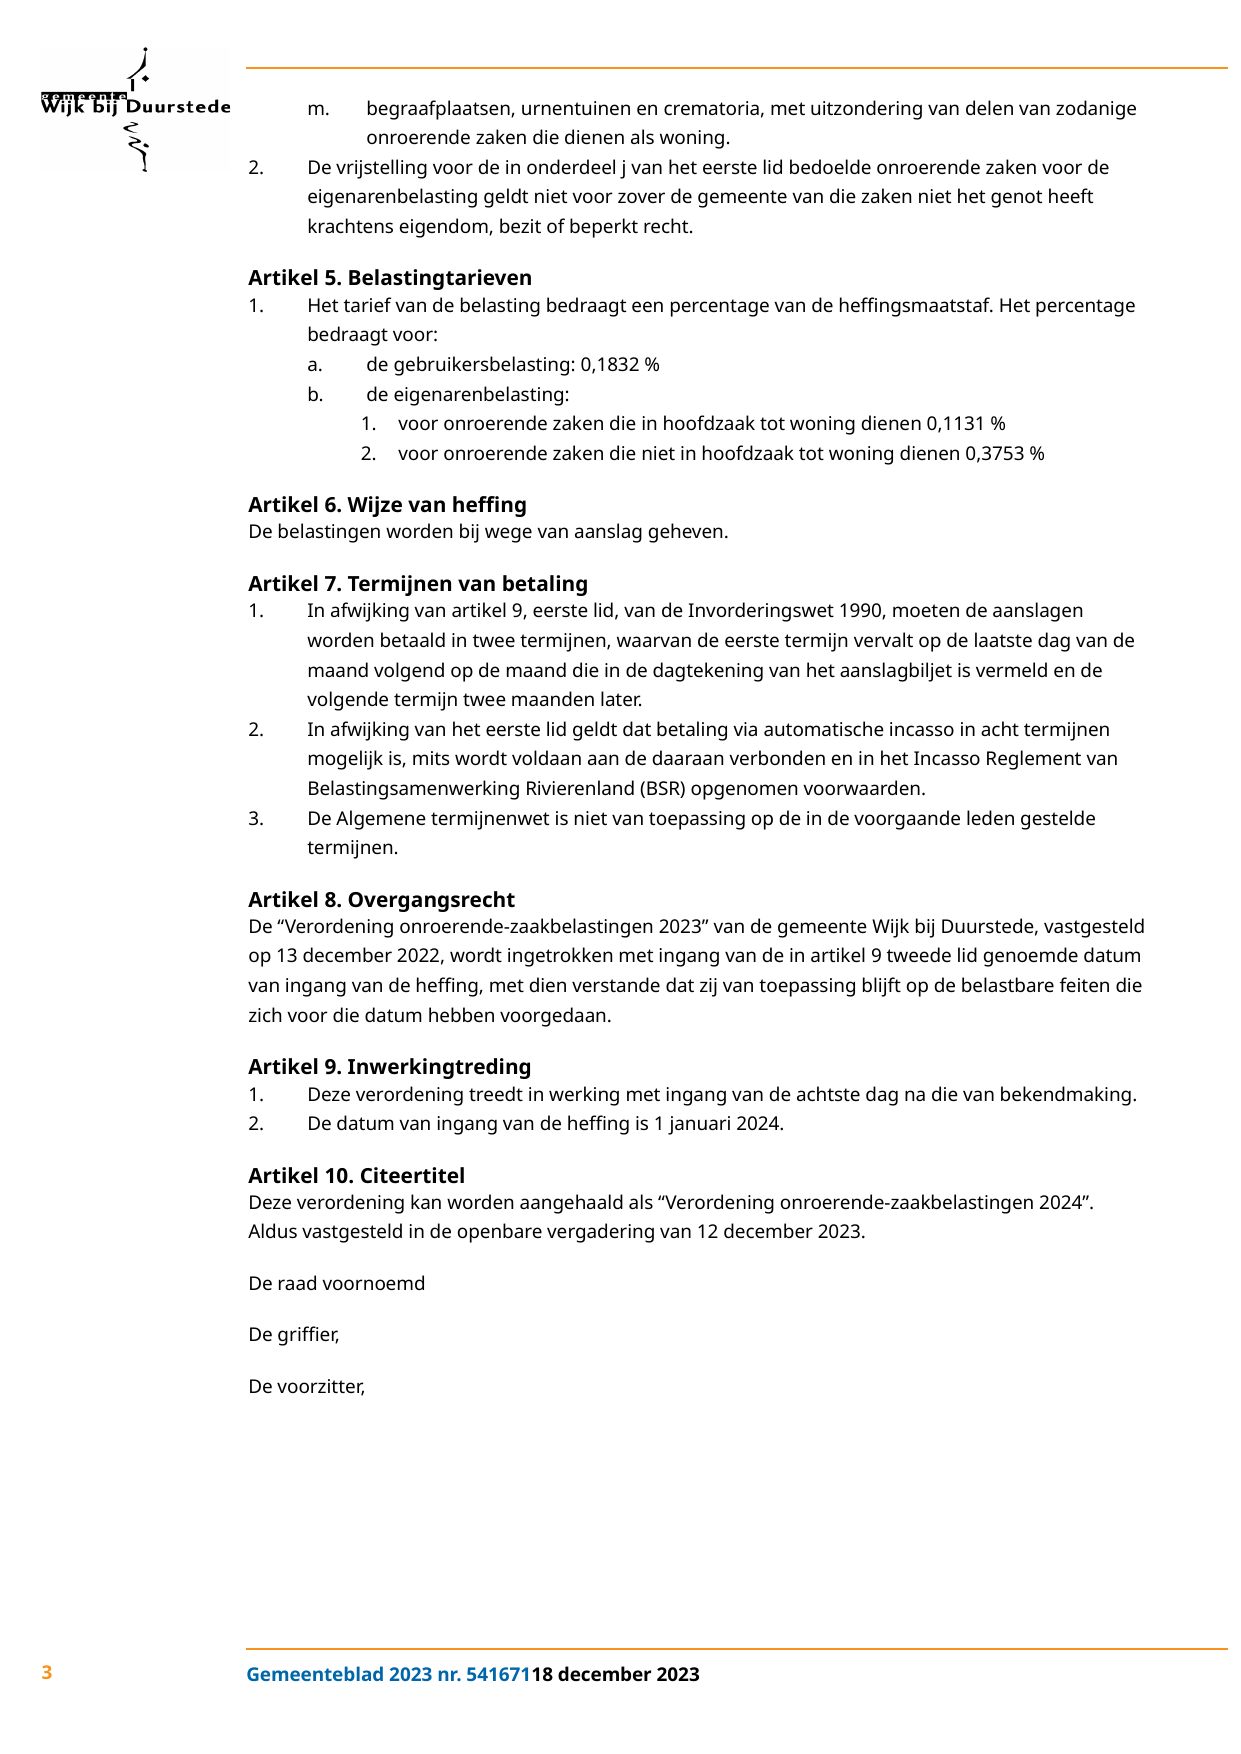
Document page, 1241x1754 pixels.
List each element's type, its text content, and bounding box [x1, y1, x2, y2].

list De Algemene termijnenwet is niet van toepassing op de in de voorgaande leden gestelde termijnen. [248, 805, 1152, 860]
list De datum van ingang van de heffing is 1 januari 2024. [248, 1110, 1152, 1136]
text De voorzitter, [248, 1373, 1152, 1399]
picture [41, 47, 231, 172]
text De griffier, [248, 1322, 1152, 1347]
list de eigenarenbelasting: [307, 381, 1152, 406]
text Artikel 7. Termijnen van betaling [248, 569, 1152, 598]
list In afwijking van het eerste lid geldt dat betaling via automatische incasso in acht termijnen mogelijk is, mits wordt voldaan aan de daaraan verbonden en in het Incasso Reglement van Belastingsamenwerking Rivierenland (BSR) opgenomen voorwaarden. [248, 716, 1152, 801]
text Artikel 10. Citeertitel [248, 1161, 1152, 1189]
list Het tarief van de belasting bedraagt een percentage van de heffingsmaatstaf. Het percentage bedraagt voor: [248, 292, 1152, 347]
text De raad voornoemd [248, 1270, 1152, 1296]
list voor onroerende zaken die niet in hoofdzaak tot woning dienen 0,3753 % [361, 440, 1152, 466]
list begraafplaatsen, urnentuinen en crematoria, met uitzondering van delen van zodanige onroerende zaken die dienen als woning. [307, 95, 1152, 150]
text Artikel 9. Inwerkingtreding [248, 1052, 1152, 1081]
list De vrijstelling voor de in onderdeel j van het eerste lid bedoelde onroerende zaken voor de eigenarenbelasting geldt niet voor zover de gemeente van die zaken niet het genot heeft krachtens eigendom, bezit of beperkt recht. [248, 154, 1152, 239]
list de gebruikersbelasting: 0,1832 % [307, 351, 1152, 377]
text Aldus vastgesteld in de openbare vergadering van 12 december 2023. [248, 1219, 1152, 1244]
list In afwijking van artikel 9, eerste lid, van de Invorderingswet 1990, moeten de aanslagen worden betaald in twee termijnen, waarvan de eerste termijn vervalt op de laatste dag van de maand volgend op de maand die in de dagtekening van het aanslagbiljet is vermeld en de volgende termijn twee maanden later. [248, 598, 1152, 712]
text Deze verordening kan worden aangehaald als “Verordening onroerende-zaakbelastingen 2024”. [248, 1189, 1152, 1215]
list Deze verordening treedt in werking met ingang van de achtste dag na die van bekendmaking. [248, 1081, 1152, 1106]
text De belastingen worden bij wege van aanslag geheven. [248, 519, 1152, 544]
text De “Verordening onroerende-zaakbelastingen 2023” van de gemeente Wijk bij Duurstede, vastgesteld op 13 december 2022, wordt ingetrokken met ingang van de in artikel 9 tweede lid genoemde datum van ingang van de heffing, met dien verstande dat zij van toepassing blijft op de belastbare feiten die zich voor die datum hebben voorgedaan. [248, 913, 1152, 1028]
text Artikel 6. Wijze van heffing [248, 490, 1152, 519]
text Artikel 8. Overgangsrecht [248, 885, 1152, 913]
list voor onroerende zaken die in hoofdzaak tot woning dienen 0,1131 % [361, 410, 1152, 436]
text Artikel 5. Belastingtarieven [248, 263, 1152, 292]
